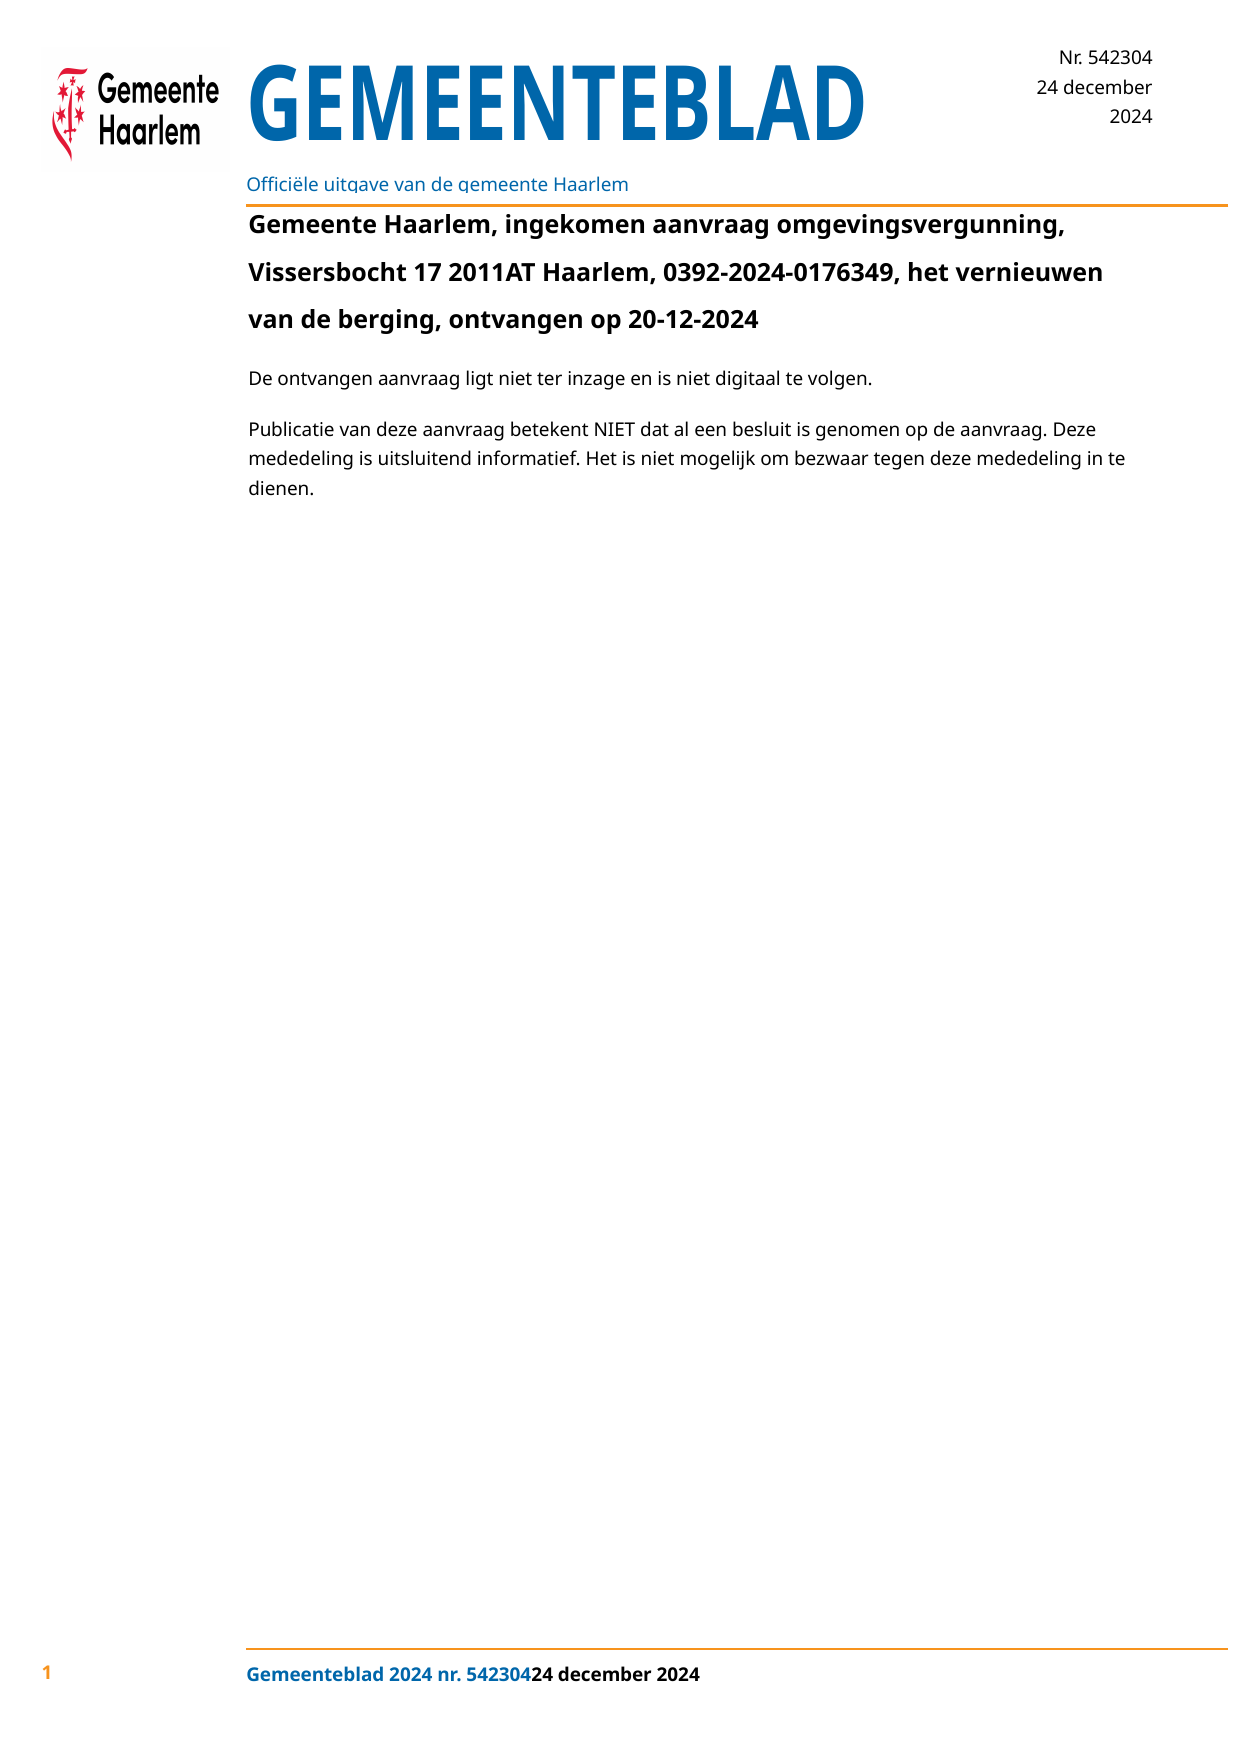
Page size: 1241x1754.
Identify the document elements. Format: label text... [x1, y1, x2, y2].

picture [41, 47, 231, 172]
text De ontvangen aanvraag ligt niet ter inzage en is niet digitaal te volgen. [248, 366, 1152, 391]
text Publicatie van deze aanvraag betekent NIET dat al een besluit is genomen op de aanvraag. Deze mededeling is uitsluitend informatief. Het is niet mogelijk om bezwaar tegen deze mededeling in te dienen. [248, 416, 1152, 501]
text Gemeente Haarlem, ingekomen aanvraag omgevingsvergunning, Vissersbocht 17 2011AT Haarlem, 0392-2024-0176349, het vernieuwen van de berging, ontvangen op 20-12-2024 [248, 207, 1152, 336]
